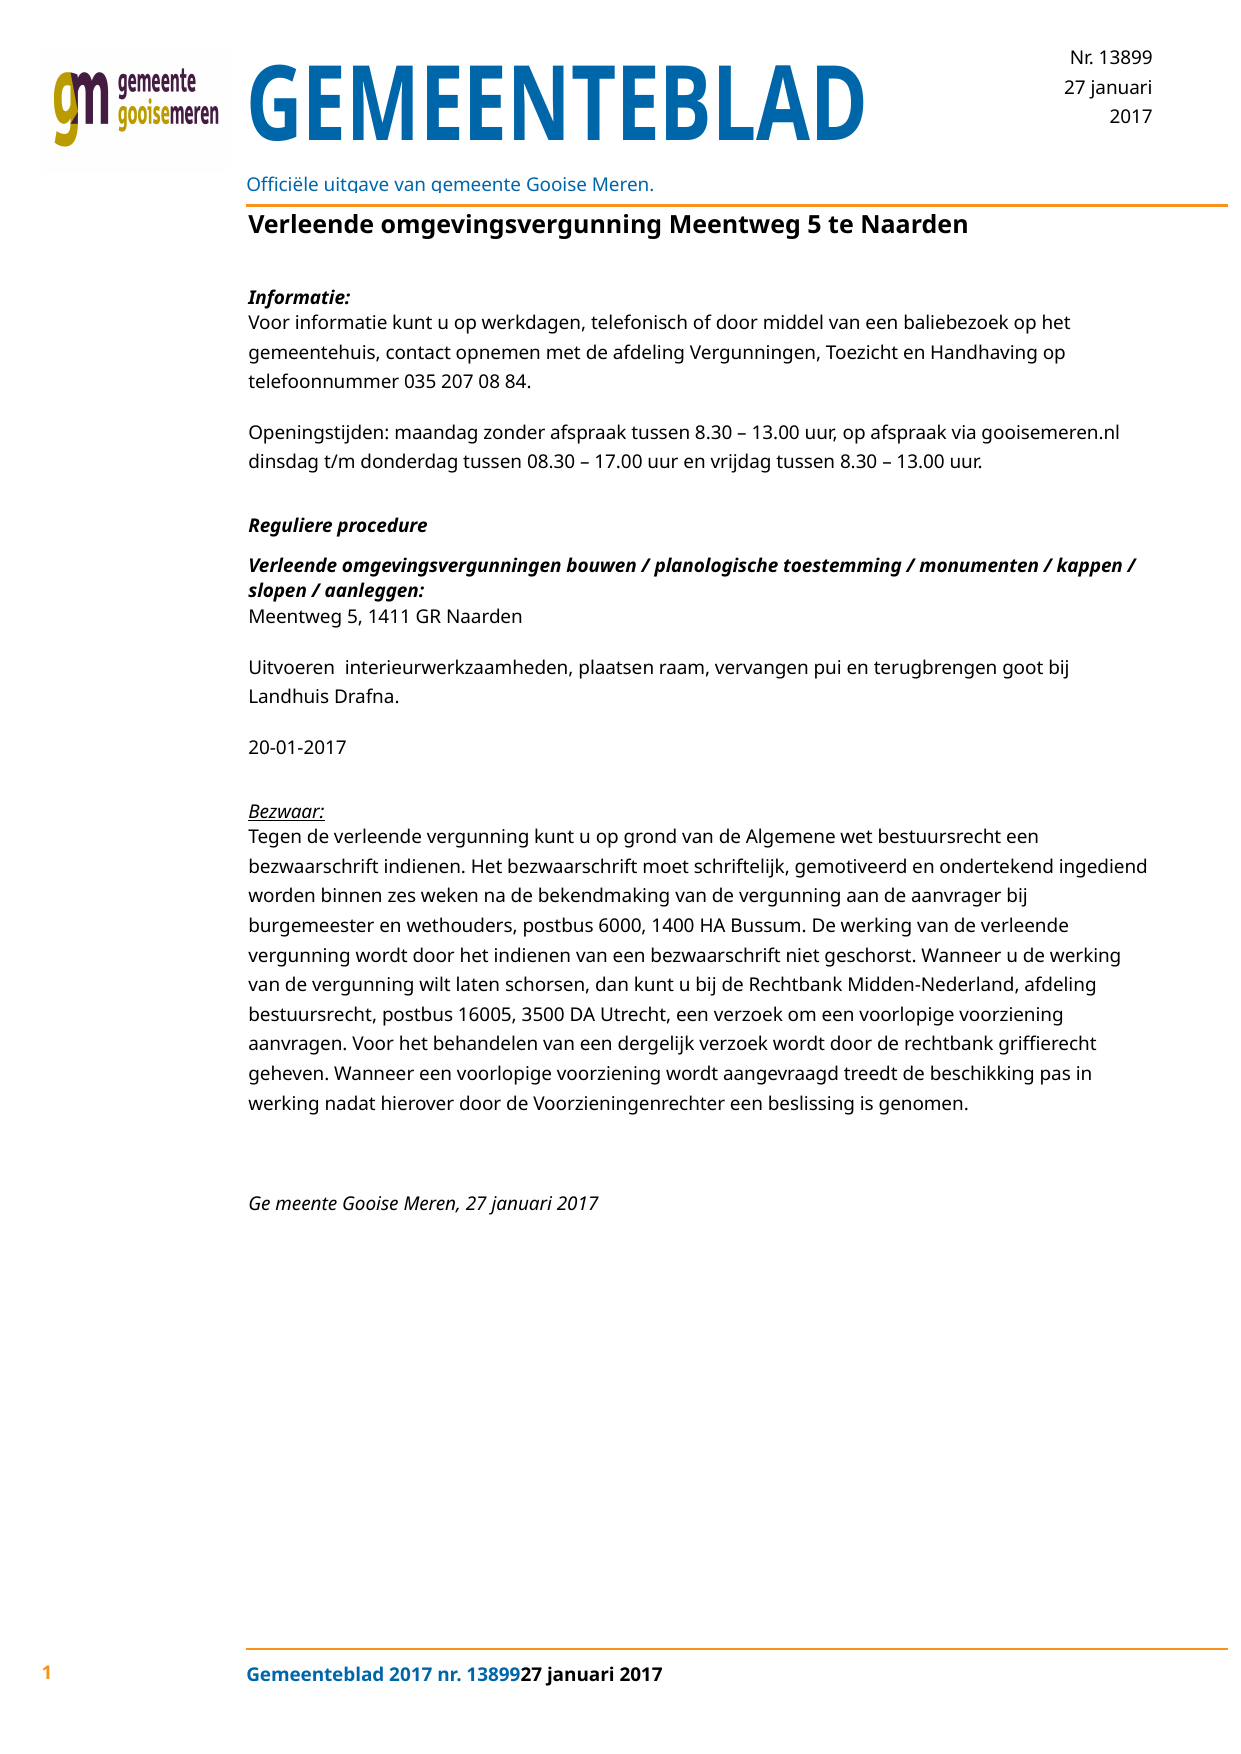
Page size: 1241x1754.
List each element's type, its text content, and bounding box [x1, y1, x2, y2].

text Verleende omgevingsvergunning Meentweg 5 te Naarden [248, 207, 1152, 241]
text Voor informatie kunt u op werkdagen, telefonisch of door middel van een baliebezoek op het gemeentehuis, contact opnemen met de afdeling Vergunningen, Toezicht en Handhaving op telefoonnummer 035 207 08 84. [248, 309, 1152, 394]
text Informatie: [248, 284, 1152, 309]
picture [41, 47, 231, 172]
text Reguliere procedure [248, 513, 1152, 538]
text Uitvoeren interieurwerkzaamheden, plaatsen raam, vervangen pui en terugbrengen goot bij Landhuis Drafna. [248, 654, 1152, 709]
text Tegen de verleende vergunning kunt u op grond van de Algemene wet bestuursrecht een bezwaarschrift indienen. Het bezwaarschrift moet schriftelijk, gemotiveerd en ondertekend ingediend worden binnen zes weken na de bekendmaking van de vergunning aan de aanvrager bij burgemeester en wethouders, postbus 6000, 1400 HA Bussum. De werking van de verleende vergunning wordt door het indienen van een bezwaarschrift niet geschorst. Wanneer u de werking van de vergunning wilt laten schorsen, dan kunt u bij de Rechtbank Midden-Nederland, afdeling bestuursrecht, postbus 16005, 3500 DA Utrecht, een verzoek om een voorlopige voorziening aanvragen. Voor het behandelen van een dergelijk verzoek wordt door de rechtbank griffierecht geheven. Wanneer een voorlopige voorziening wordt aangevraagd treedt de beschikking pas in werking nadat hierover door de Voorzieningenrechter een beslissing is genomen. [248, 823, 1152, 1116]
text Ge meente Gooise Meren, 27 januari 2017 [248, 1191, 1152, 1216]
text Meentweg 5, 1411 GR Naarden [248, 603, 1152, 629]
text Openingstijden: maandag zonder afspraak tussen 8.30 – 13.00 uur, op afspraak via gooisemeren.nl dinsdag t/m donderdag tussen 08.30 – 17.00 uur en vrijdag tussen 8.30 – 13.00 uur. [248, 419, 1152, 474]
text 20-01-2017 [248, 734, 1152, 759]
text Bezwaar: [248, 798, 1152, 823]
text Verleende omgevingsvergunningen bouwen / planologische toestemming / monumenten / kappen / slopen / aanleggen: [248, 552, 1152, 603]
